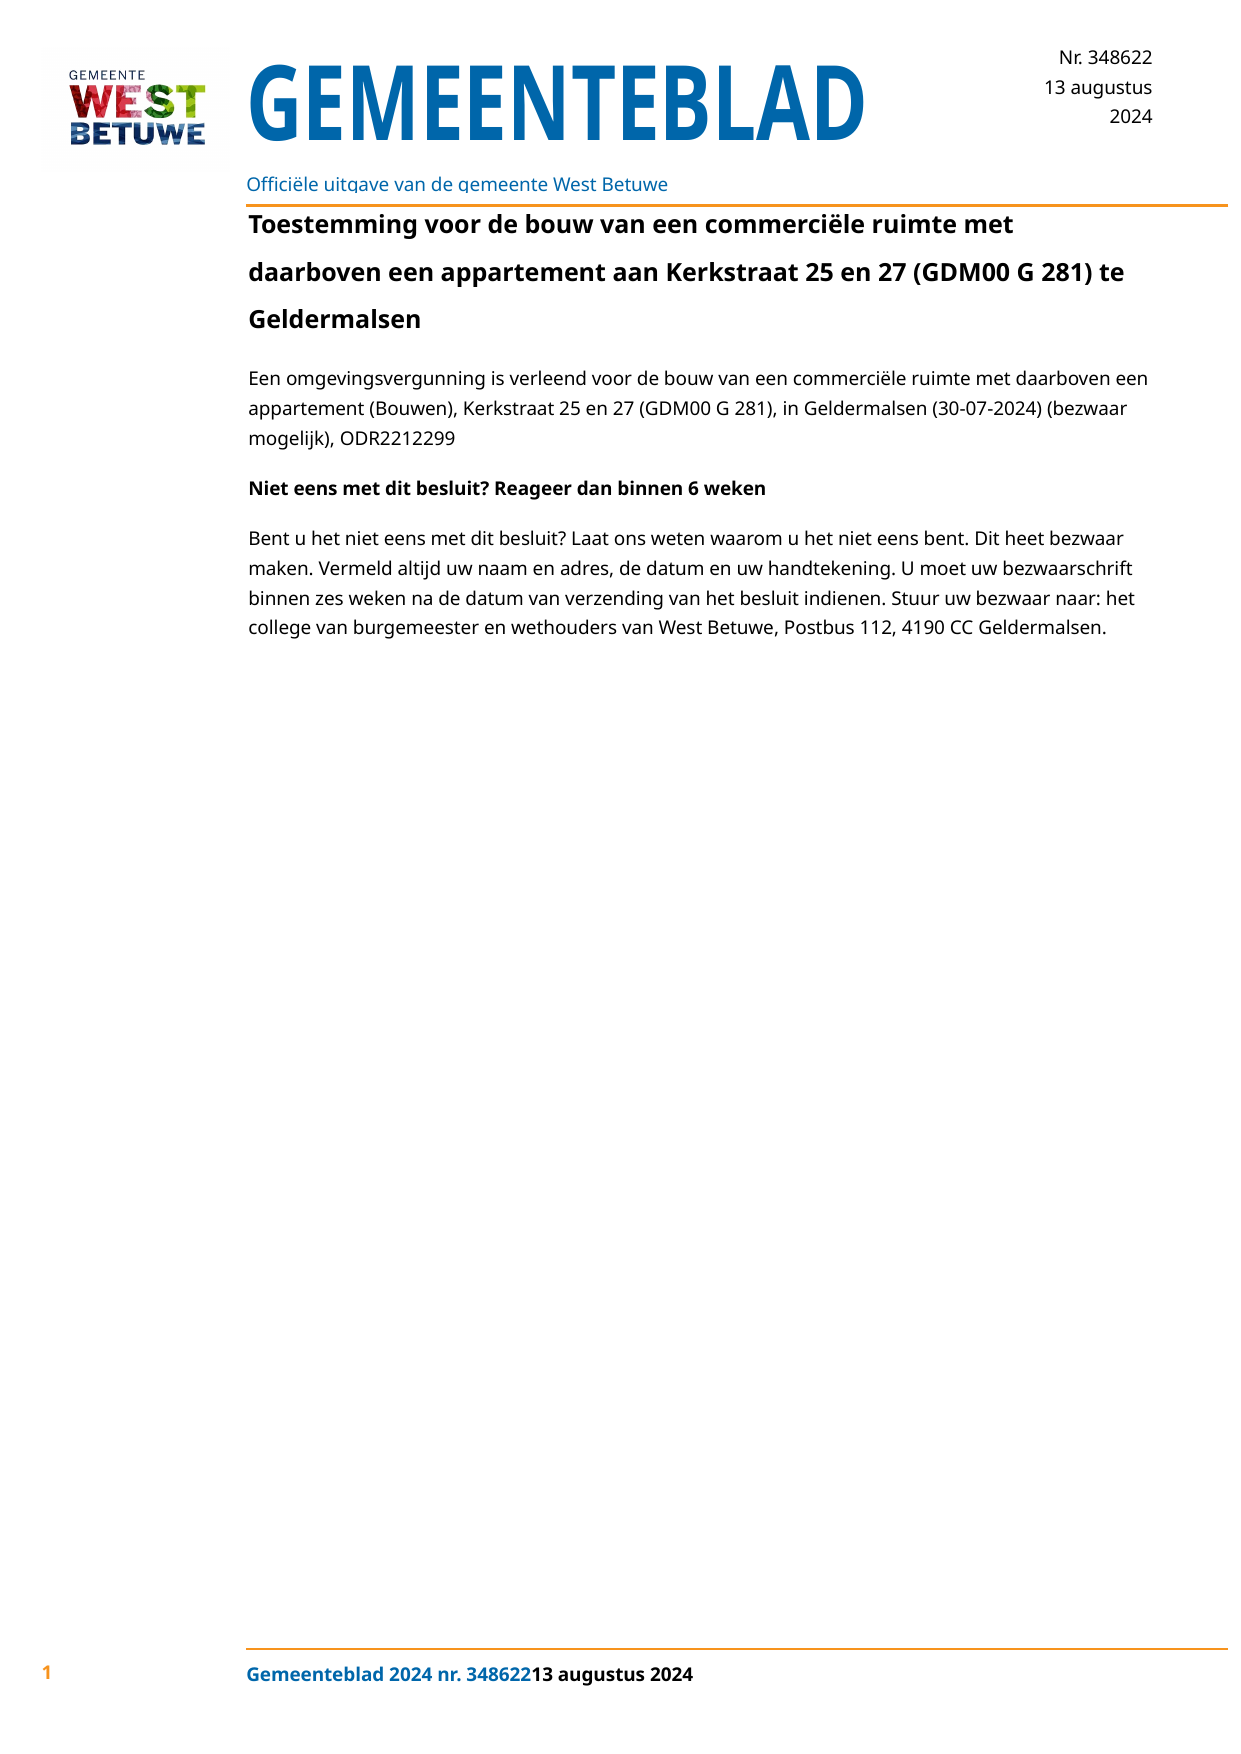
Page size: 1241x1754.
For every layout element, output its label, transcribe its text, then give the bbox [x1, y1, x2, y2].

text Niet eens met dit besluit? Reageer dan binnen 6 weken [248, 475, 1152, 501]
picture [41, 47, 231, 172]
text Een omgevingsvergunning is verleend voor de bouw van een commerciële ruimte met daarboven een appartement (Bouwen), Kerkstraat 25 en 27 (GDM00 G 281), in Geldermalsen (30-07-2024) (bezwaar mogelijk), ODR2212299 [248, 366, 1152, 450]
text Toestemming voor de bouw van een commerciële ruimte met daarboven een appartement aan Kerkstraat 25 en 27 (GDM00 G 281) te Geldermalsen [248, 207, 1152, 336]
text Bent u het niet eens met dit besluit? Laat ons weten waarom u het niet eens bent. Dit heet bezwaar maken. Vermeld altijd uw naam en adres, de datum en uw handtekening. U moet uw bezwaarschrift binnen zes weken na de datum van verzending van het besluit indienen. Stuur uw bezwaar naar: het college van burgemeester en wethouders van West Betuwe, Postbus 112, 4190 CC Geldermalsen. [248, 526, 1152, 640]
